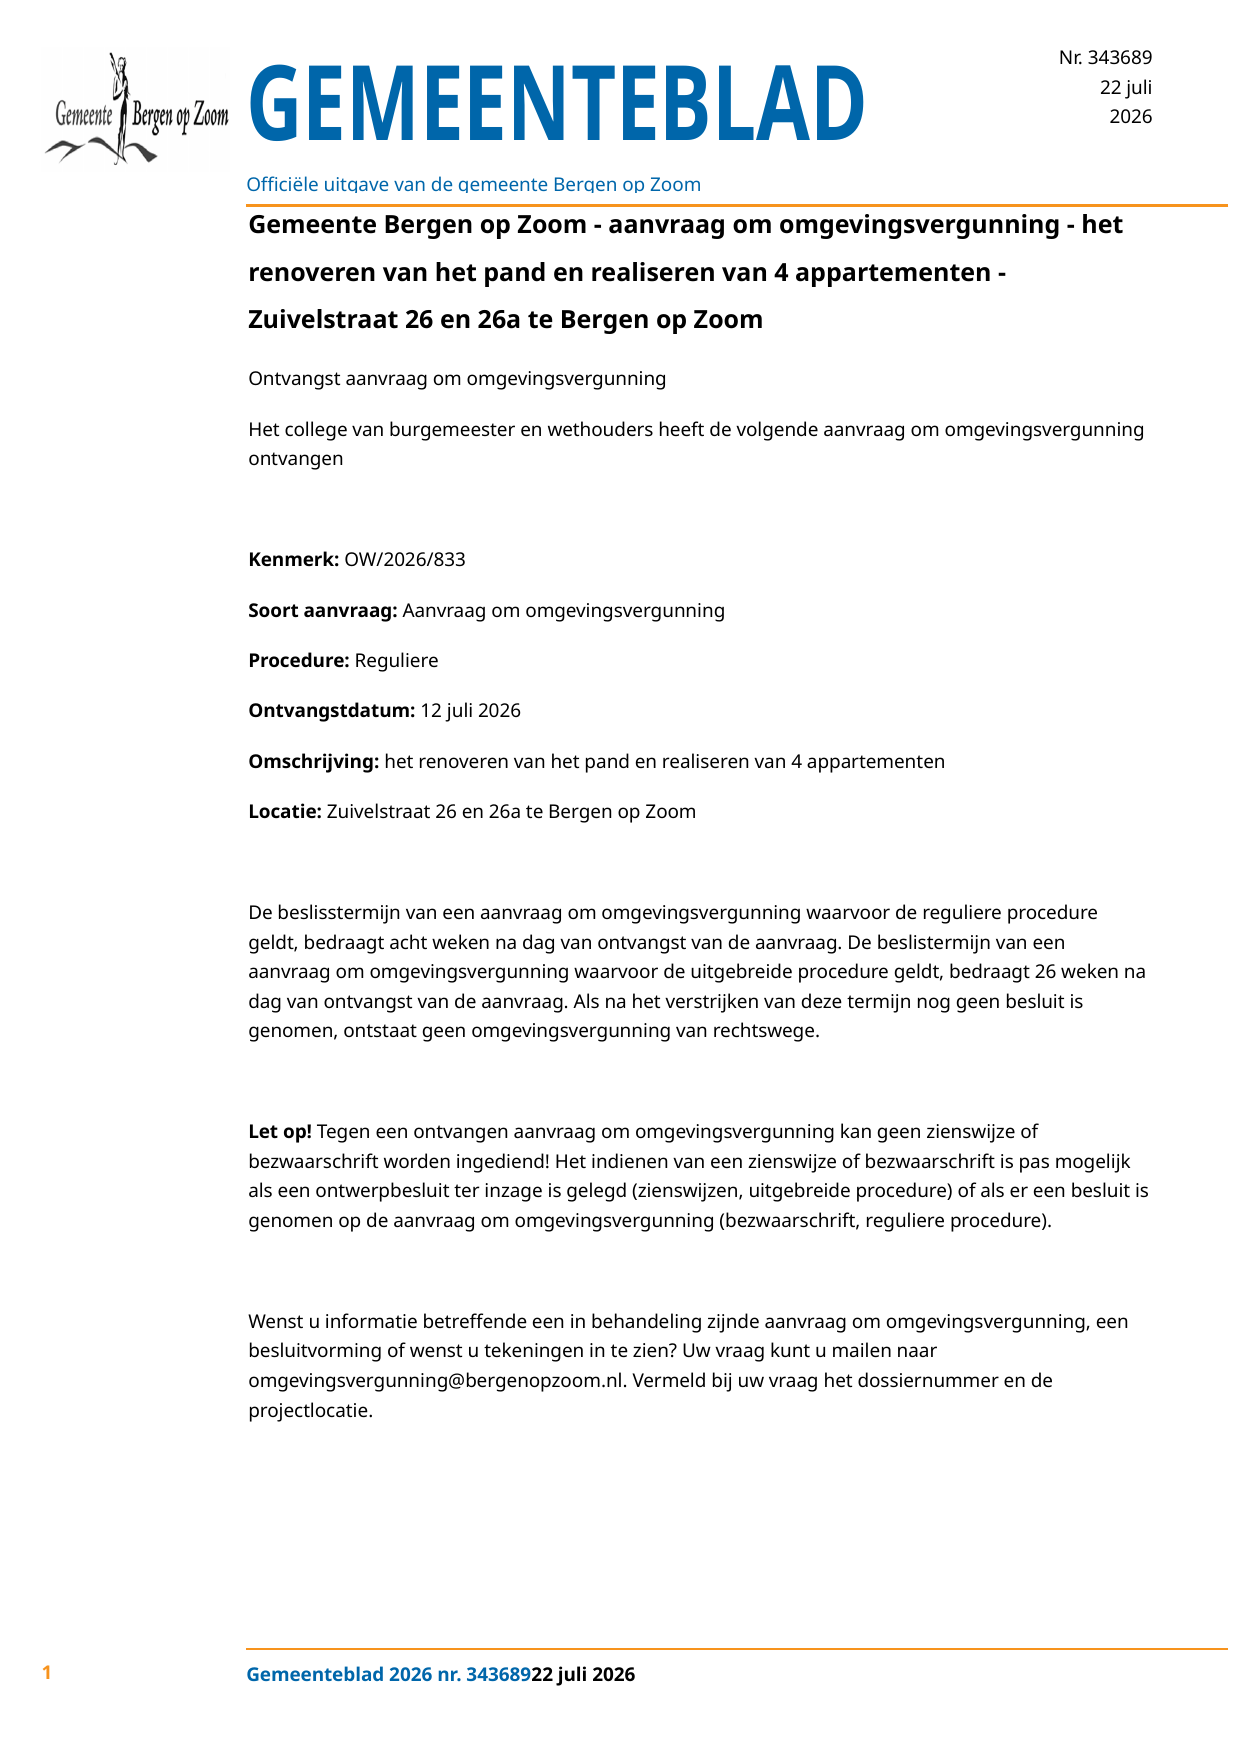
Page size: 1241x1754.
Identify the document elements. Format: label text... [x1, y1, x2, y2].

text Omschrijving: het renoveren van het pand en realiseren van 4 appartementen [248, 748, 1152, 774]
text De beslisstermijn van een aanvraag om omgevingsvergunning waarvoor de reguliere procedure geldt, bedraagt acht weken na dag van ontvangst van de aanvraag. De beslistermijn van een aanvraag om omgevingsvergunning waarvoor de uitgebreide procedure geldt, bedraagt 26 weken na dag van ontvangst van de aanvraag. Als na het verstrijken van deze termijn nog geen besluit is genomen, ontstaat geen omgevingsvergunning van rechtswege. [248, 899, 1152, 1043]
text Ontvangstdatum: 12 juli 2026 [248, 698, 1152, 723]
text Soort aanvraag: Aanvraag om omgevingsvergunning [248, 597, 1152, 622]
text Kenmerk: OW/2026/833 [248, 546, 1152, 572]
text Let op! Tegen een ontvangen aanvraag om omgevingsvergunning kan geen zienswijze of bezwaarschrift worden ingediend! Het indienen van een zienswijze of bezwaarschrift is pas mogelijk als een ontwerpbesluit ter inzage is gelegd (zienswijzen, uitgebreide procedure) of als er een besluit is genomen op de aanvraag om omgevingsvergunning (bezwaarschrift, reguliere procedure). [248, 1118, 1152, 1233]
picture [41, 47, 231, 172]
text Gemeente Bergen op Zoom - aanvraag om omgevingsvergunning - het renoveren van het pand en realiseren van 4 appartementen - Zuivelstraat 26 en 26a te Bergen op Zoom [248, 207, 1152, 336]
text Wenst u informatie betreffende een in behandeling zijnde aanvraag om omgevingsvergunning, een besluitvorming of wenst u tekeningen in te zien? Uw vraag kunt u mailen naar omgevingsvergunning@bergenopzoom.nl. Vermeld bij uw vraag het dossiernummer en de projectlocatie. [248, 1308, 1152, 1422]
text Het college van burgemeester en wethouders heeft de volgende aanvraag om omgevingsvergunning ontvangen [248, 416, 1152, 471]
text Locatie: Zuivelstraat 26 en 26a te Bergen op Zoom [248, 798, 1152, 824]
text Procedure: Reguliere [248, 647, 1152, 673]
text Ontvangst aanvraag om omgevingsvergunning [248, 366, 1152, 391]
